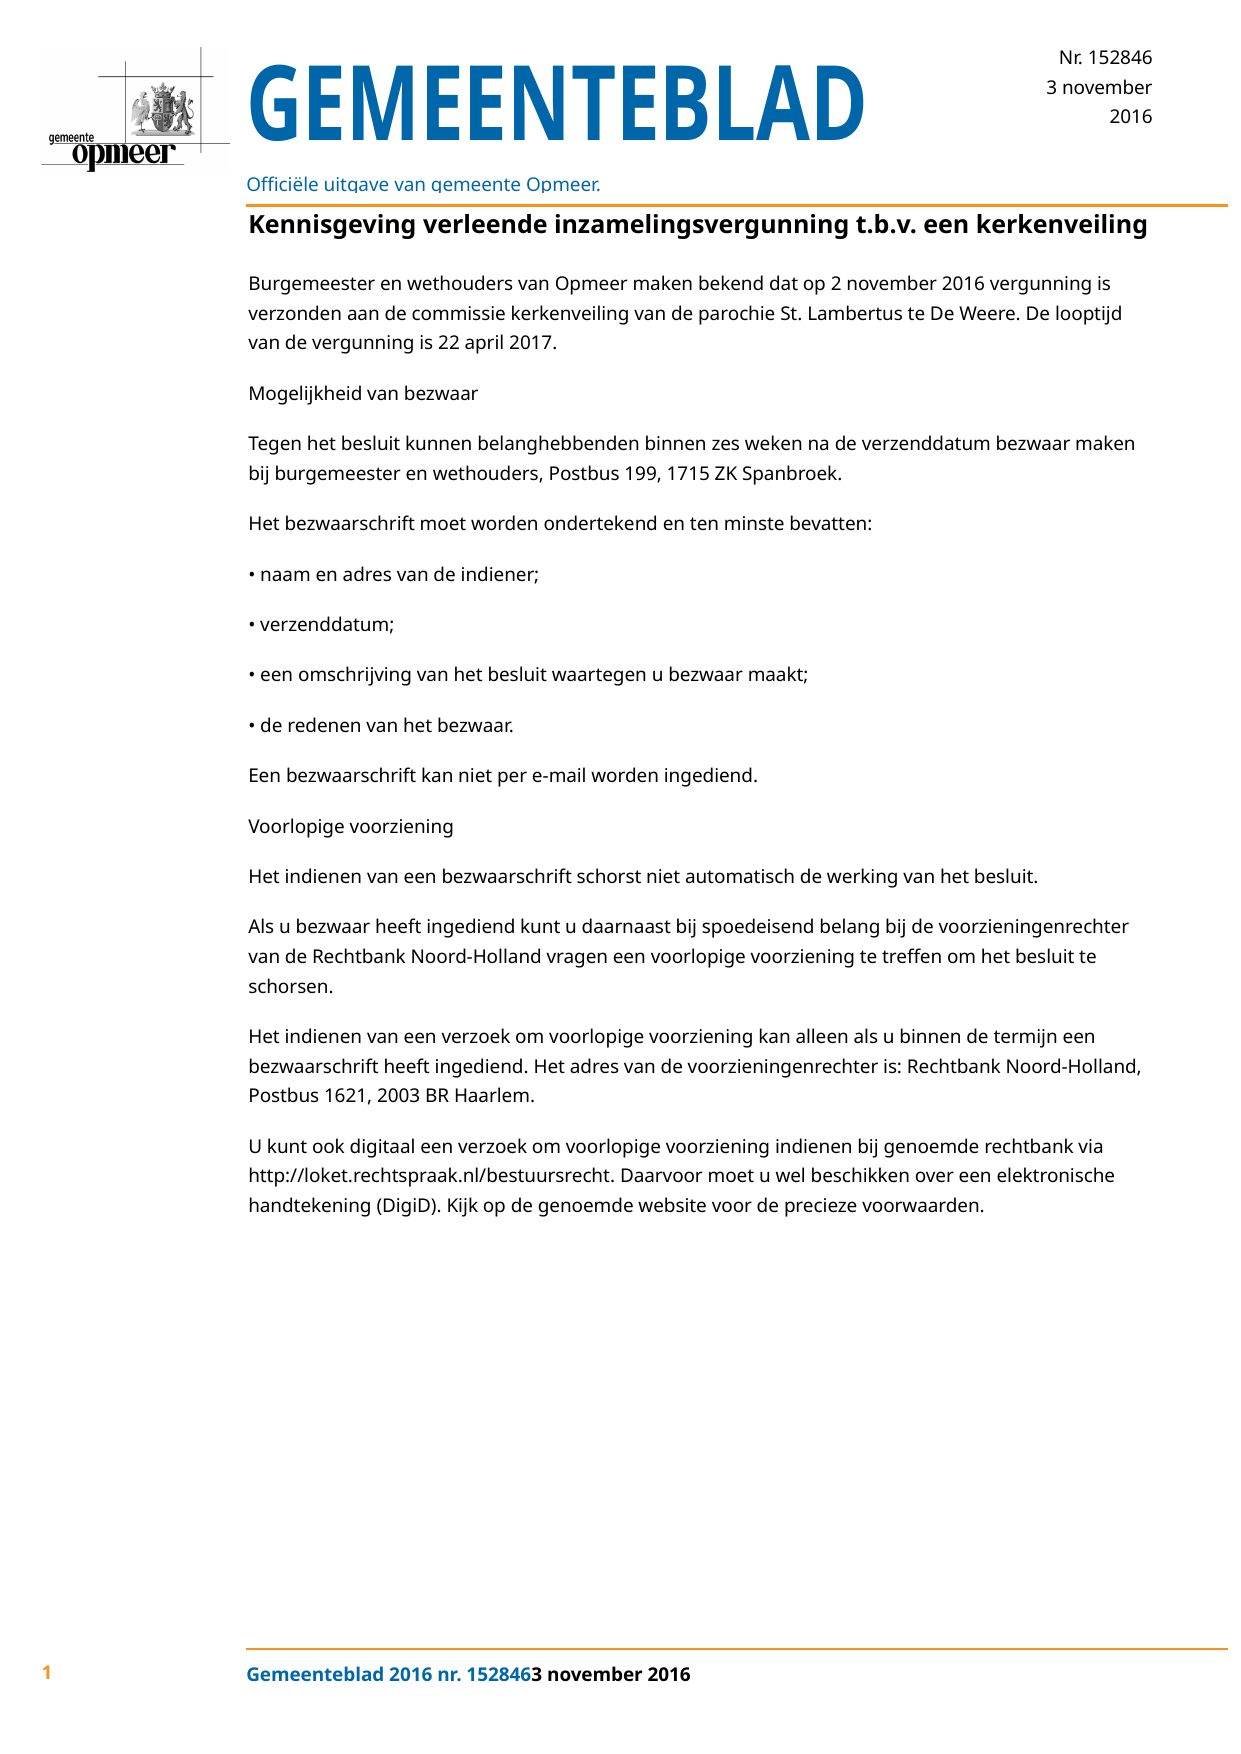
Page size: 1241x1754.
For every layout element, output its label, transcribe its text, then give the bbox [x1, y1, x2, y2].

text • de redenen van het bezwaar. [248, 712, 1152, 738]
picture [41, 47, 231, 172]
text Tegen het besluit kunnen belanghebbenden binnen zes weken na de verzenddatum bezwaar maken bij burgemeester en wethouders, Postbus 199, 1715 ZK Spanbroek. [248, 430, 1152, 486]
text Burgemeester en wethouders van Opmeer maken bekend dat op 2 november 2016 vergunning is verzonden aan de commissie kerkenveiling van de parochie St. Lambertus te De Weere. De looptijd van de vergunning is 22 april 2017. [248, 270, 1152, 355]
text Het bezwaarschrift moet worden ondertekend en ten minste bevatten: [248, 510, 1152, 536]
text Als u bezwaar heeft ingediend kunt u daarnaast bij spoedeisend belang bij de voorzieningenrechter van de Rechtbank Noord-Holland vragen een voorlopige voorziening te treffen om het besluit te schorsen. [248, 914, 1152, 998]
text • een omschrijving van het besluit waartegen u bezwaar maakt; [248, 662, 1152, 687]
text Het indienen van een bezwaarschrift schorst niet automatisch de werking van het besluit. [248, 863, 1152, 889]
text Een bezwaarschrift kan niet per e-mail worden ingediend. [248, 762, 1152, 788]
text Het indienen van een verzoek om voorlopige voorziening kan alleen als u binnen de termijn een bezwaarschrift heeft ingediend. Het adres van de voorzieningenrechter is: Rechtbank Noord-Holland, Postbus 1621, 2003 BR Haarlem. [248, 1023, 1152, 1108]
text • naam en adres van de indiener; [248, 561, 1152, 586]
text Voorlopige voorziening [248, 813, 1152, 838]
text Kennisgeving verleende inzamelingsvergunning t.b.v. een kerkenveiling [248, 207, 1152, 241]
text U kunt ook digitaal een verzoek om voorlopige voorziening indienen bij genoemde rechtbank via http://loket.rechtspraak.nl/bestuursrecht. Daarvoor moet u wel beschikken over een elektronische handtekening (DigiD). Kijk op de genoemde website voor de precieze voorwaarden. [248, 1133, 1152, 1218]
text • verzenddatum; [248, 611, 1152, 637]
text Mogelijkheid van bezwaar [248, 380, 1152, 406]
